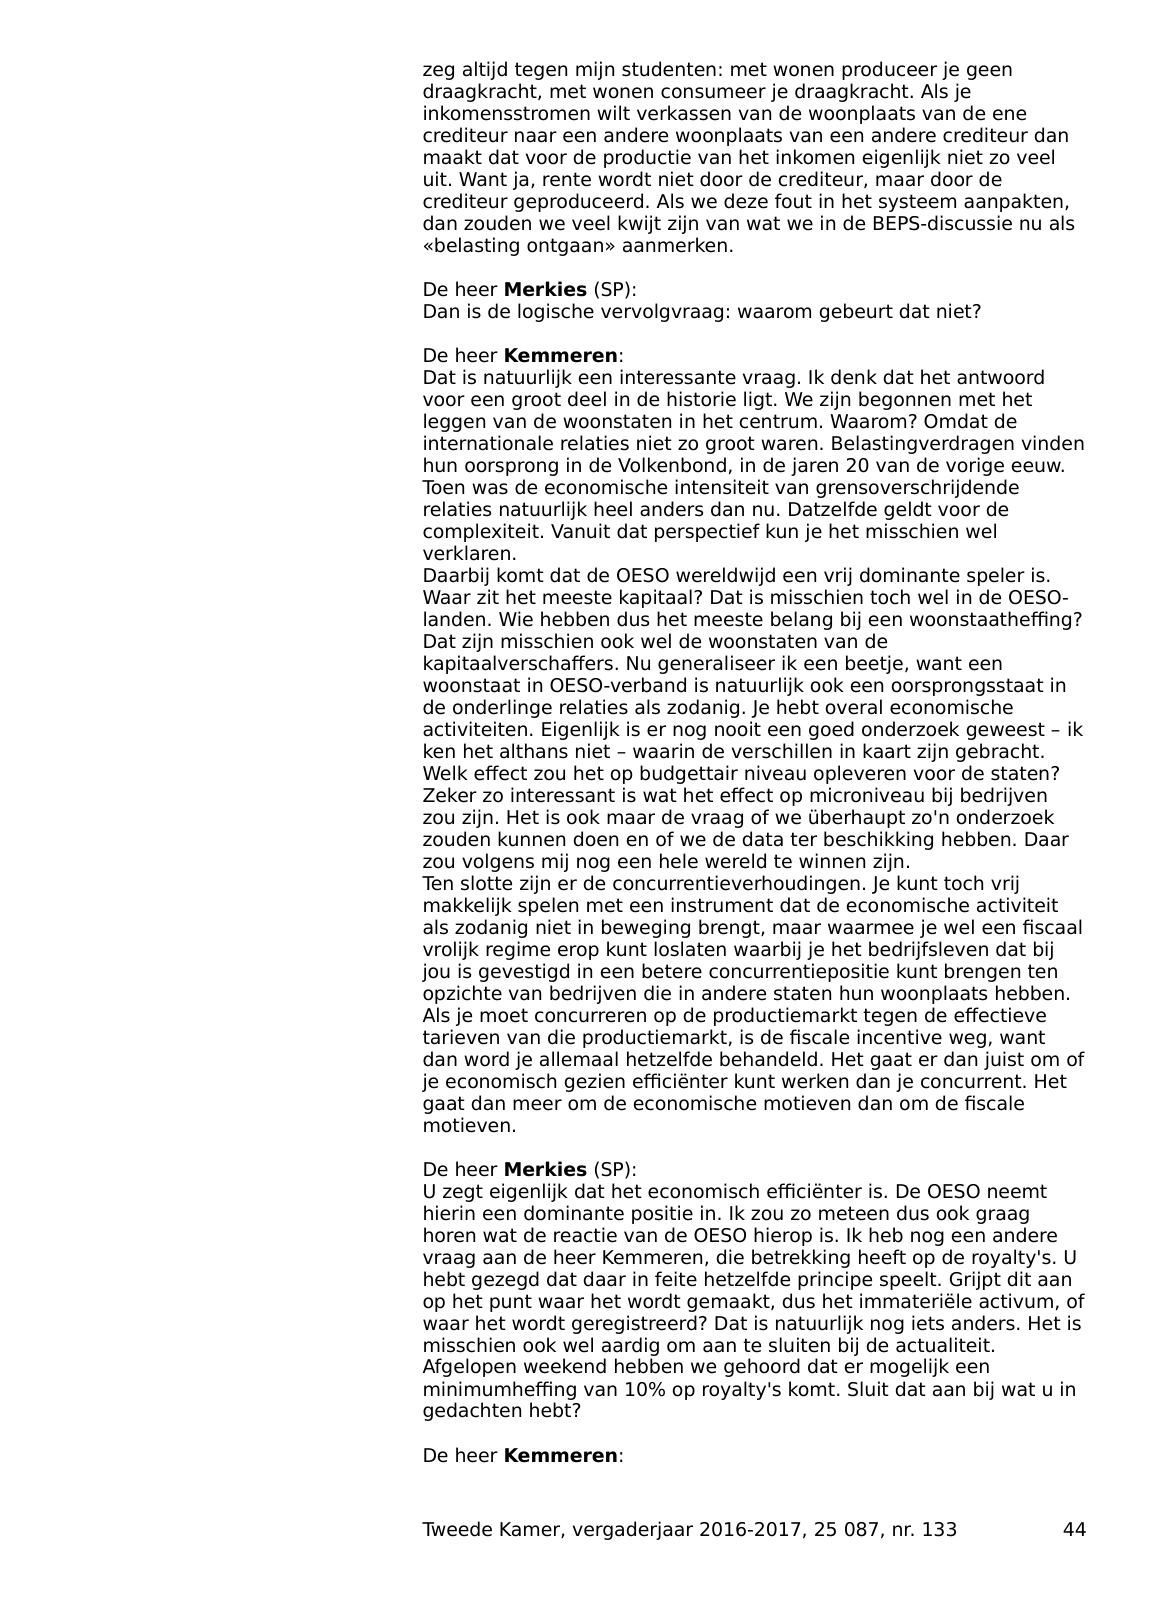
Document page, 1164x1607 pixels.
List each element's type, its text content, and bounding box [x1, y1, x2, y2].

text zeg altijd tegen mijn studenten: met wonen produceer je geen draagkracht, met wonen consumeer je draagkracht. Als je inkomensstromen wilt verkassen van de woonplaats van de ene crediteur naar een andere woonplaats van een andere crediteur dan maakt dat voor de productie van het inkomen eigenlijk niet zo veel uit. Want ja, rente wordt niet door de crediteur, maar door de crediteur geproduceerd. Als we deze fout in het systeem aanpakten, dan zouden we veel kwijt zijn van wat we in de BEPS-discussie nu als «belasting ontgaan» aanmerken. [422, 59, 1087, 257]
text De heer Kemmeren: [422, 345, 1087, 367]
text De heer Kemmeren: [422, 1444, 1087, 1467]
text Dat is natuurlijk een interessante vraag. Ik denk dat het antwoord voor een groot deel in de historie ligt. We zijn begonnen met het leggen van de woonstaten in het centrum. Waarom? Omdat de internationale relaties niet zo groot waren. Belastingverdragen vinden hun oorsprong in de Volkenbond, in de jaren 20 van de vorige eeuw. Toen was de economische intensiteit van grensoverschrijdende relaties natuurlijk heel anders dan nu. Datzelfde geldt voor de complexiteit. Vanuit dat perspectief kun je het misschien wel verklaren. [422, 367, 1087, 565]
text De heer Merkies (SP): [422, 1159, 1087, 1181]
text Ten slotte zijn er de concurrentieverhoudingen. Je kunt toch vrij makkelijk spelen met een instrument dat de economische activiteit als zodanig niet in beweging brengt, maar waarmee je wel een fiscaal vrolijk regime erop kunt loslaten waarbij je het bedrijfsleven dat bij jou is gevestigd in een betere concurrentiepositie kunt brengen ten opzichte van bedrijven die in andere staten hun woonplaats hebben. Als je moet concurreren op de productiemarkt tegen de effectieve tarieven van die productiemarkt, is de fiscale incentive weg, want dan word je allemaal hetzelfde behandeld. Het gaat er dan juist om of je economisch gezien efficiënter kunt werken dan je concurrent. Het gaat dan meer om de economische motieven dan om de fiscale motieven. [422, 873, 1087, 1136]
text Dan is de logische vervolgvraag: waarom gebeurt dat niet? [422, 301, 1087, 323]
text U zegt eigenlijk dat het economisch efficiënter is. De OESO neemt hierin een dominante positie in. Ik zou zo meteen dus ook graag horen wat de reactie van de OESO hierop is. Ik heb nog een andere vraag aan de heer Kemmeren, die betrekking heeft op de royalty's. U hebt gezegd dat daar in feite hetzelfde principe speelt. Grijpt dit aan op het punt waar het wordt gemaakt, dus het immateriële activum, of waar het wordt geregistreerd? Dat is natuurlijk nog iets anders. Het is misschien ook wel aardig om aan te sluiten bij de actualiteit. Afgelopen weekend hebben we gehoord dat er mogelijk een minimumheffing van 10% op royalty's komt. Sluit dat aan bij wat u in gedachten hebt? [422, 1181, 1087, 1422]
text Daarbij komt dat de OESO wereldwijd een vrij dominante speler is. Waar zit het meeste kapitaal? Dat is misschien toch wel in de OESO-landen. Wie hebben dus het meeste belang bij een woonstaatheffing? Dat zijn misschien ook wel de woonstaten van de kapitaalverschaffers. Nu generaliseer ik een beetje, want een woonstaat in OESO-verband is natuurlijk ook een oorsprongsstaat in de onderlinge relaties als zodanig. Je hebt overal economische activiteiten. Eigenlijk is er nog nooit een goed onderzoek geweest – ik ken het althans niet – waarin de verschillen in kaart zijn gebracht. Welk effect zou het op budgettair niveau opleveren voor de staten? Zeker zo interessant is wat het effect op microniveau bij bedrijven zou zijn. Het is ook maar de vraag of we überhaupt zo'n onderzoek zouden kunnen doen en of we de data ter beschikking hebben. Daar zou volgens mij nog een hele wereld te winnen zijn. [422, 565, 1087, 873]
text De heer Merkies (SP): [422, 279, 1087, 301]
